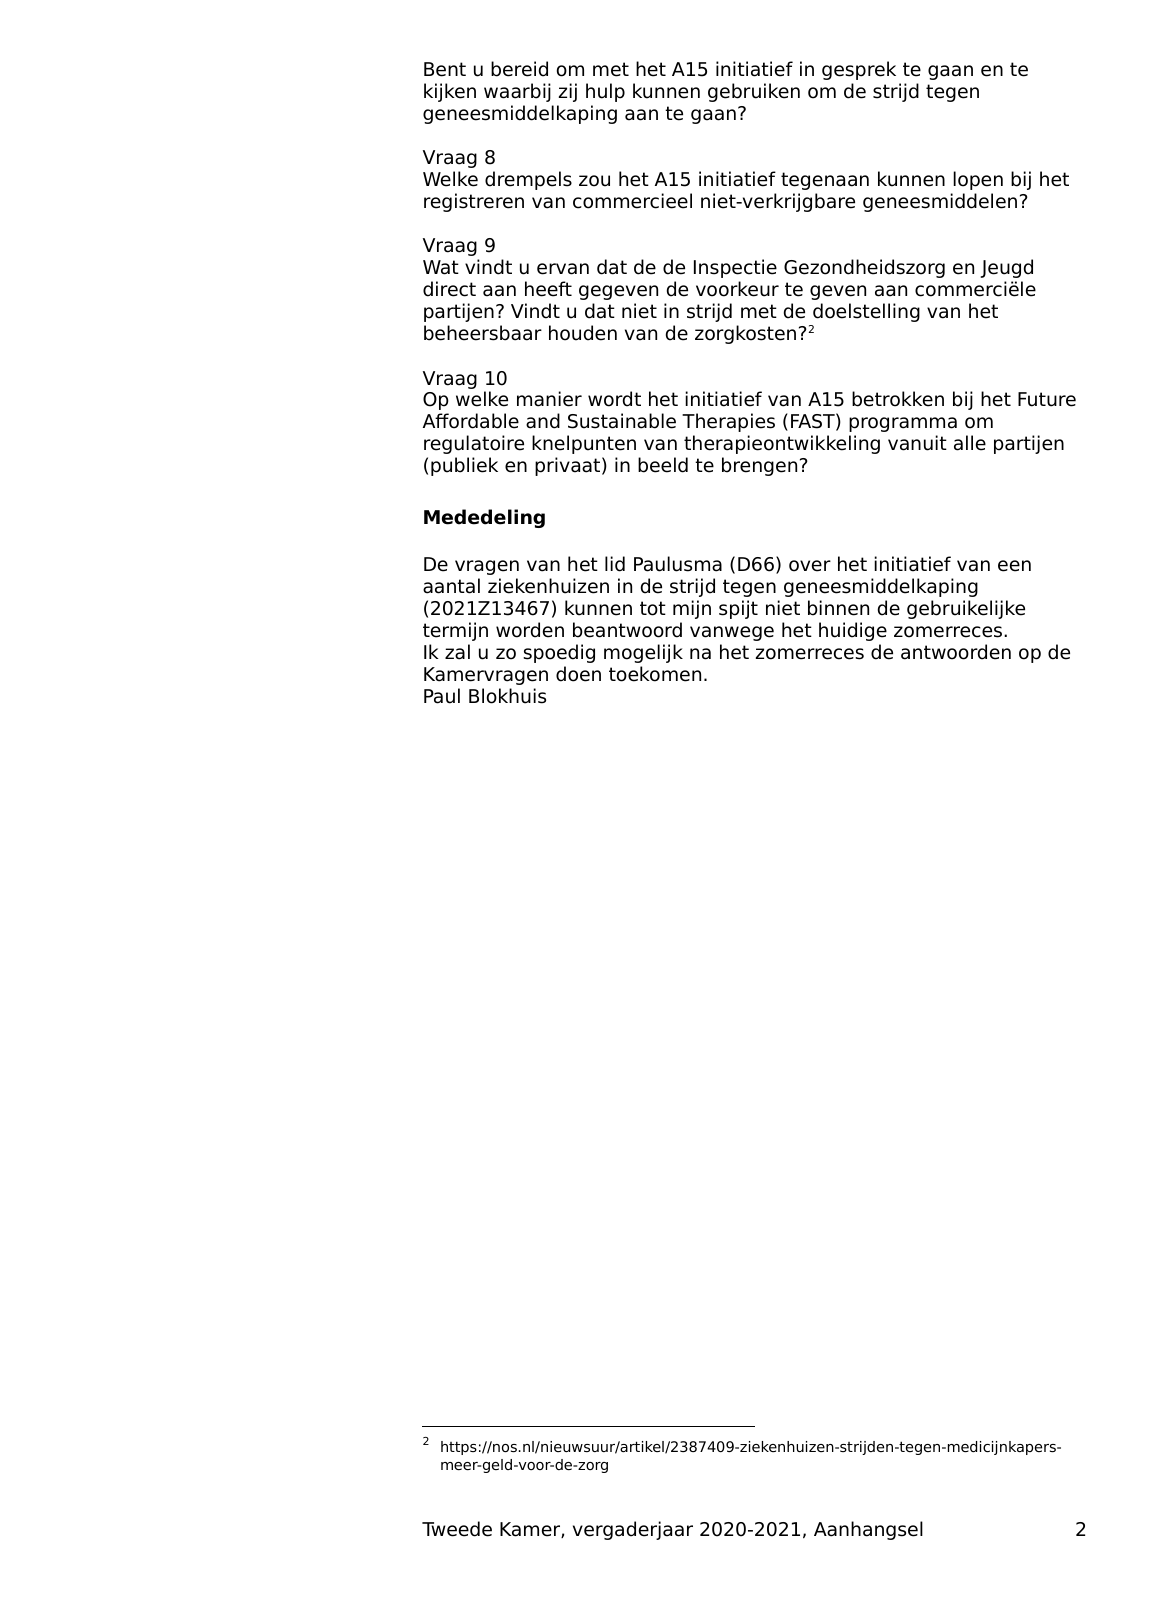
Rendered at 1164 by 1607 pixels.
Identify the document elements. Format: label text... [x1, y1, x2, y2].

text Paul Blokhuis [422, 686, 1087, 708]
text Op welke manier wordt het initiatief van A15 betrokken bij het Future Affordable and Sustainable Therapies (FAST) programma om regulatoire knelpunten van therapieontwikkeling vanuit alle partijen (publiek en privaat) in beeld te brengen? [422, 389, 1087, 477]
text Vraag 8 [422, 147, 1087, 169]
text https://nos.nl/nieuwsuur/artikel/2387409-ziekenhuizen-strijden-tegen-medicijnkapers-meer-geld-voor-de-zorg [422, 1435, 1087, 1474]
subtitle Mededeling [422, 507, 1087, 529]
text Ik zal u zo spoedig mogelijk na het zomerreces de antwoorden op de Kamervragen doen toekomen. [422, 642, 1087, 686]
text De vragen van het lid Paulusma (D66) over het initiatief van een aantal ziekenhuizen in de strijd tegen geneesmiddelkaping (2021Z13467) kunnen tot mijn spijt niet binnen de gebruikelijke termijn worden beantwoord vanwege het huidige zomerreces. [422, 554, 1087, 642]
text Vraag 9 [422, 235, 1087, 257]
text Welke drempels zou het A15 initiatief tegenaan kunnen lopen bij het registreren van commercieel niet-verkrijgbare geneesmiddelen? [422, 169, 1087, 213]
text Vraag 10 [422, 367, 1087, 389]
text Bent u bereid om met het A15 initiatief in gesprek te gaan en te kijken waarbij zij hulp kunnen gebruiken om de strijd tegen geneesmiddelkaping aan te gaan? [422, 59, 1087, 125]
text Wat vindt u ervan dat de de Inspectie Gezondheidszorg en Jeugd direct aan heeft gegeven de voorkeur te geven aan commerciële partijen? Vindt u dat niet in strijd met de doelstelling van het beheersbaar houden van de zorgkosten? [422, 257, 1087, 345]
